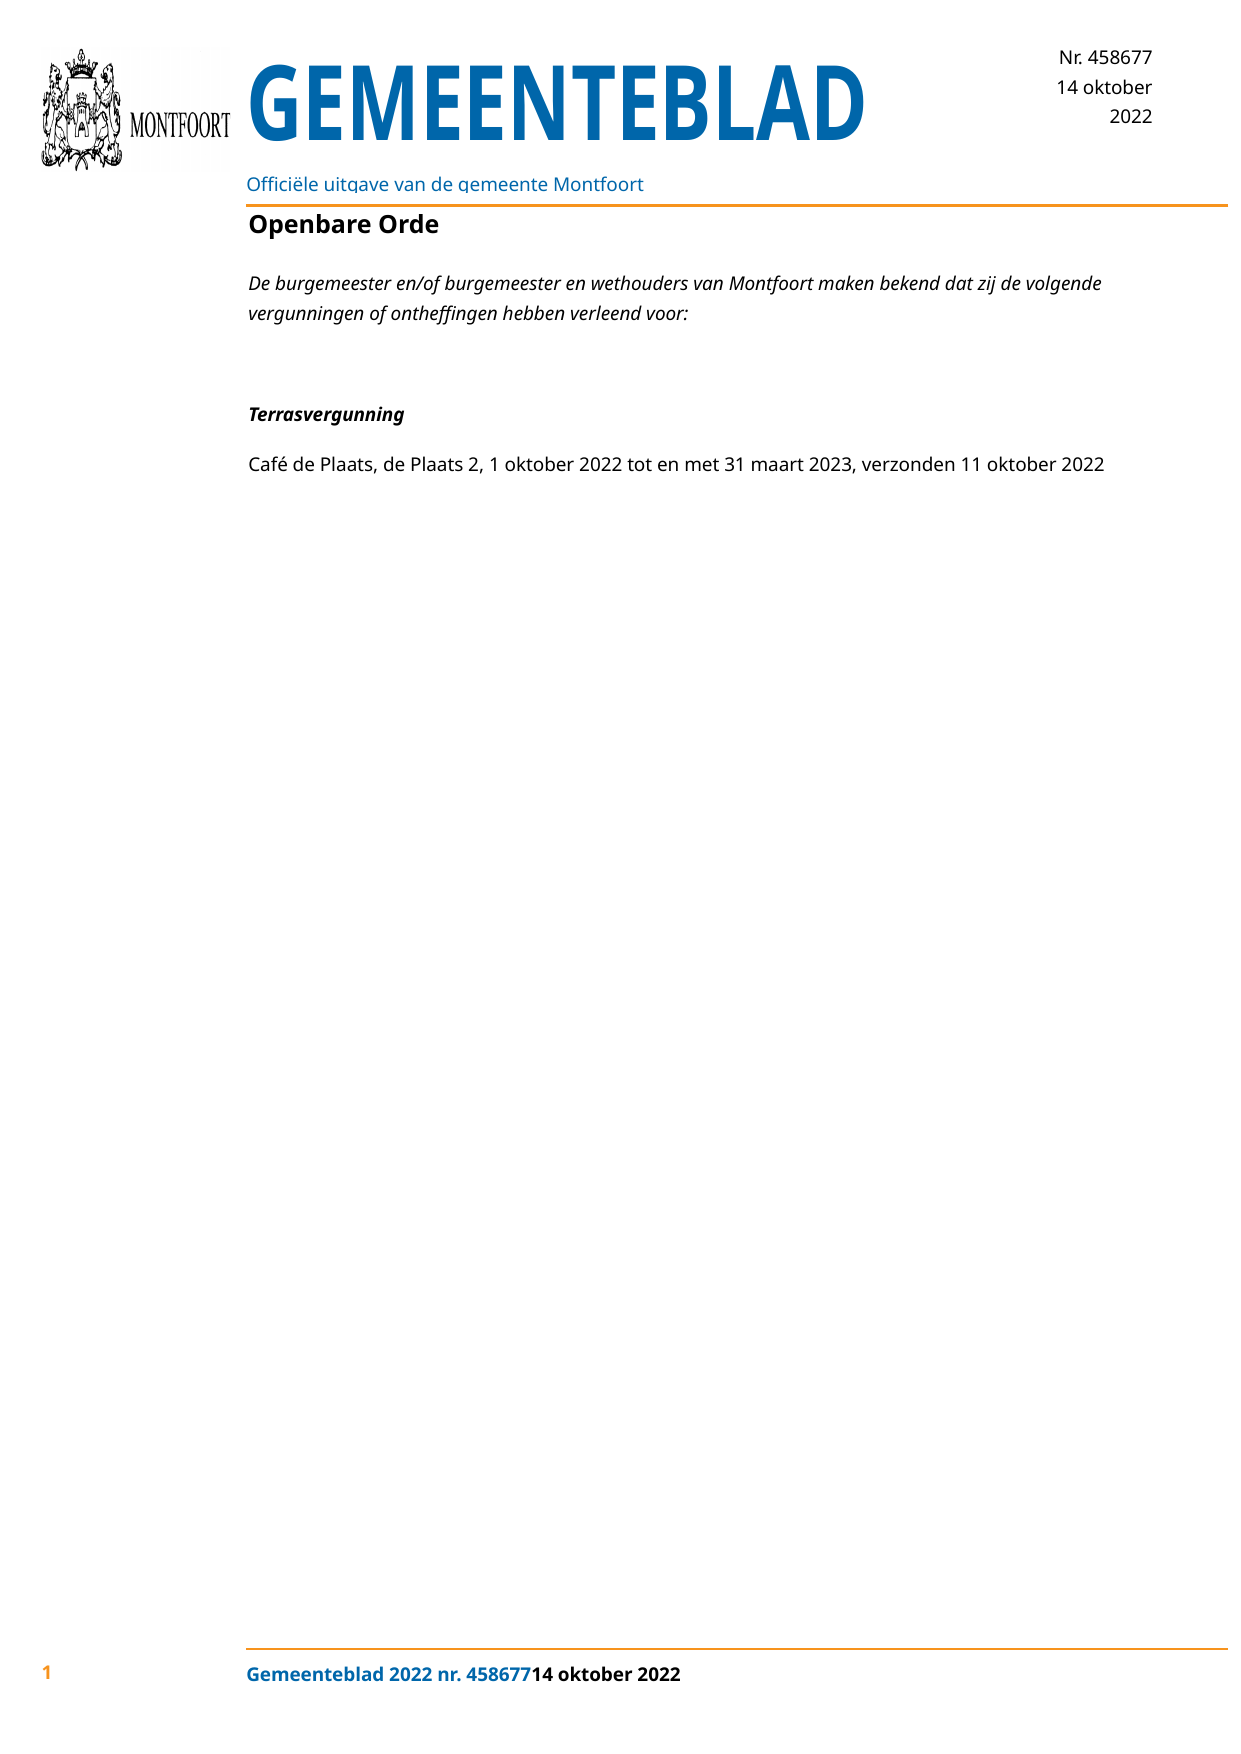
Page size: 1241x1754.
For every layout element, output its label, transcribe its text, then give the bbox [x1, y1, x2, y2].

text Openbare Orde [248, 207, 1152, 241]
text De burgemeester en/of burgemeester en wethouders van Montfoort maken bekend dat zij de volgende vergunningen of ontheffingen hebben verleend voor: [248, 270, 1152, 326]
text Terrasvergunning [248, 401, 1152, 426]
picture [41, 47, 231, 172]
text Café de Plaats, de Plaats 2, 1 oktober 2022 tot en met 31 maart 2023, verzonden 11 oktober 2022 [248, 451, 1152, 477]
